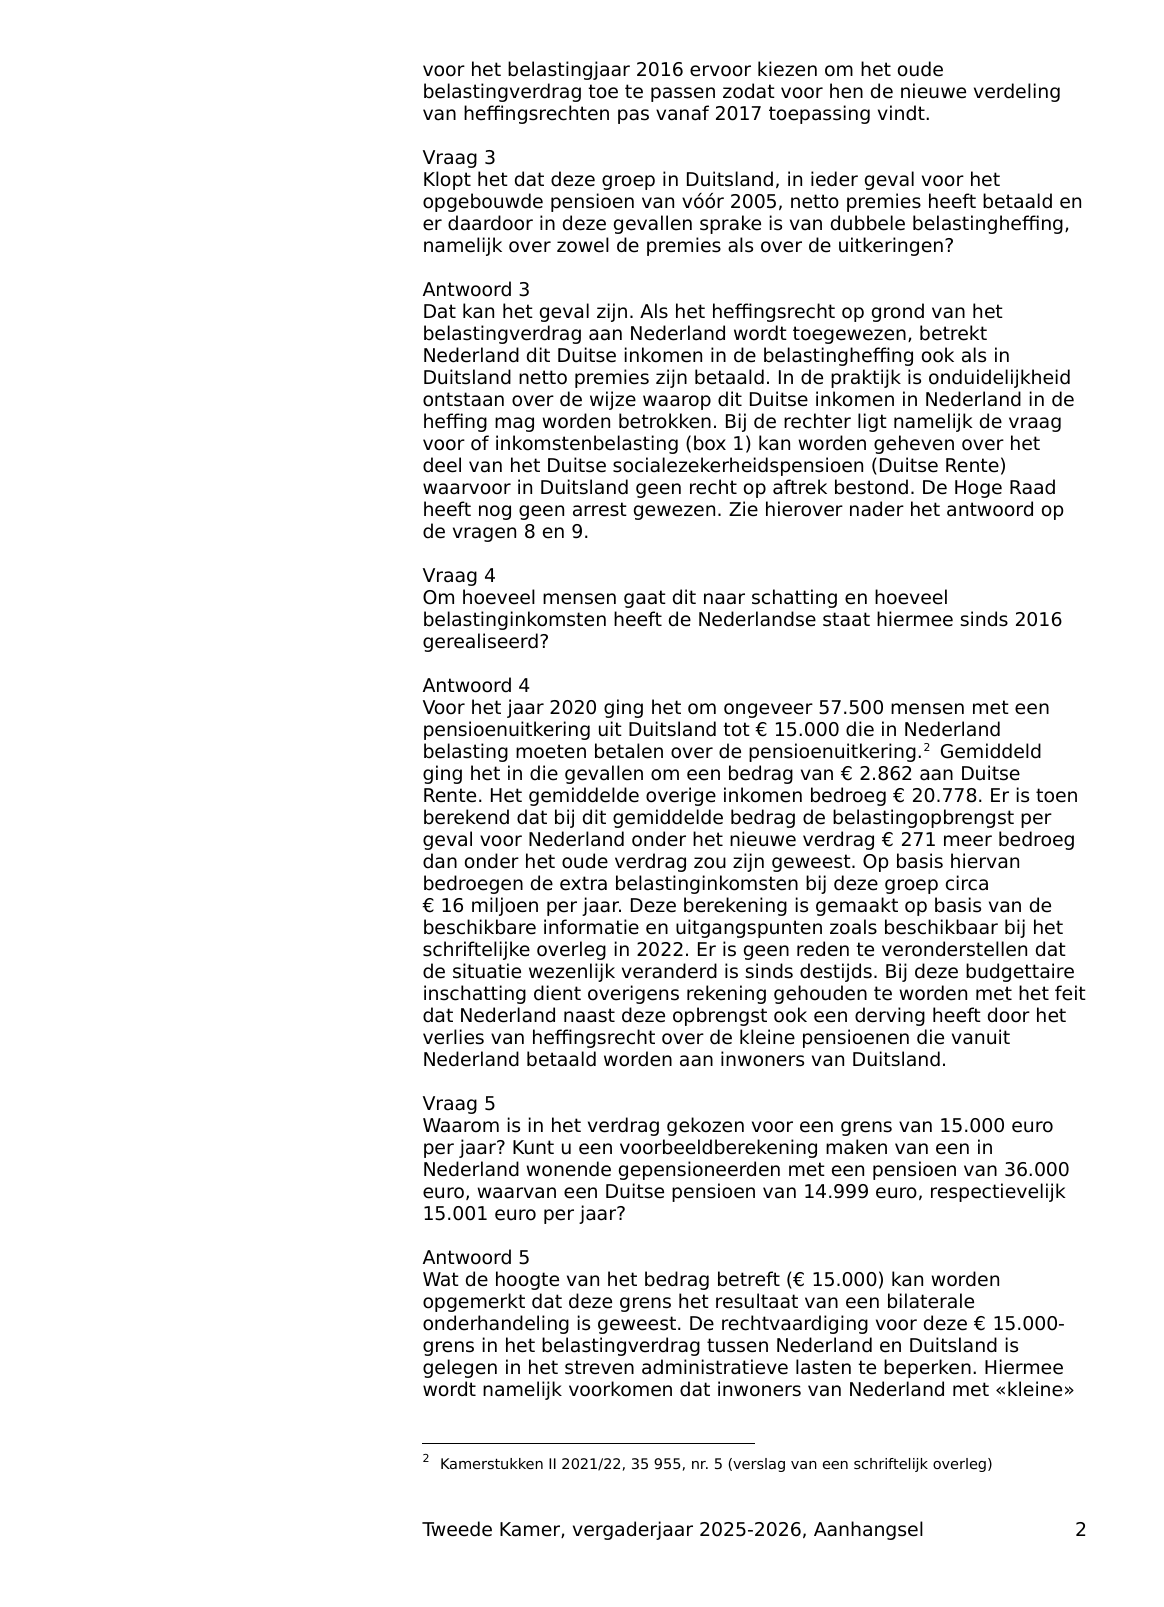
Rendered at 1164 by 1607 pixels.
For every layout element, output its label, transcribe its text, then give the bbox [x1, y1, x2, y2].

text Antwoord 3 [422, 279, 1087, 301]
text Om hoeveel mensen gaat dit naar schatting en hoeveel belastinginkomsten heeft de Nederlandse staat hiermee sinds 2016 gerealiseerd? [422, 587, 1087, 653]
text Vraag 4 [422, 565, 1087, 587]
text Klopt het dat deze groep in Duitsland, in ieder geval voor het opgebouwde pensioen van vóór 2005, netto premies heeft betaald en er daardoor in deze gevallen sprake is van dubbele belastingheffing, namelijk over zowel de premies als over de uitkeringen? [422, 169, 1087, 257]
text Waarom is in het verdrag gekozen voor een grens van 15.000 euro per jaar? Kunt u een voorbeeldberekening maken van een in Nederland wonende gepensioneerden met een pensioen van 36.000 euro, waarvan een Duitse pensioen van 14.999 euro, respectievelijk 15.001 euro per jaar? [422, 1115, 1087, 1225]
text voor het belastingjaar 2016 ervoor kiezen om het oude belastingverdrag toe te passen zodat voor hen de nieuwe verdeling van heffingsrechten pas vanaf 2017 toepassing vindt. [422, 59, 1087, 125]
text Vraag 5 [422, 1093, 1087, 1115]
text Wat de hoogte van het bedrag betreft (€ 15.000) kan worden opgemerkt dat deze grens het resultaat van een bilaterale onderhandeling is geweest. De rechtvaardiging voor deze € 15.000-grens in het belastingverdrag tussen Nederland en Duitsland is gelegen in het streven administratieve lasten te beperken. Hiermee wordt namelijk voorkomen dat inwoners van Nederland met «kleine» [422, 1269, 1087, 1401]
text Kamerstukken II 2021/22, 35 955, nr. 5 (verslag van een schriftelijk overleg) [422, 1452, 1087, 1474]
text Dat kan het geval zijn. Als het heffingsrecht op grond van het belastingverdrag aan Nederland wordt toegewezen, betrekt Nederland dit Duitse inkomen in de belastingheffing ook als in Duitsland netto premies zijn betaald. In de praktijk is onduidelijkheid ontstaan over de wijze waarop dit Duitse inkomen in Nederland in de heffing mag worden betrokken. Bij de rechter ligt namelijk de vraag voor of inkomstenbelasting (box 1) kan worden geheven over het deel van het Duitse socialezekerheidspensioen (Duitse Rente) waarvoor in Duitsland geen recht op aftrek bestond. De Hoge Raad heeft nog geen arrest gewezen. Zie hierover nader het antwoord op de vragen 8 en 9. [422, 301, 1087, 543]
text Antwoord 5 [422, 1247, 1087, 1269]
text Vraag 3 [422, 147, 1087, 169]
text Antwoord 4 [422, 675, 1087, 697]
text Voor het jaar 2020 ging het om ongeveer 57.500 mensen met een pensioenuitkering uit Duitsland tot € 15.000 die in Nederland belasting moeten betalen over de pensioenuitkering. Gemiddeld ging het in die gevallen om een bedrag van € 2.862 aan Duitse Rente. Het gemiddelde overige inkomen bedroeg € 20.778. Er is toen berekend dat bij dit gemiddelde bedrag de belastingopbrengst per geval voor Nederland onder het nieuwe verdrag € 271 meer bedroeg dan onder het oude verdrag zou zijn geweest. Op basis hiervan bedroegen de extra belastinginkomsten bij deze groep circa € 16 miljoen per jaar. Deze berekening is gemaakt op basis van de beschikbare informatie en uitgangspunten zoals beschikbaar bij het schriftelijke overleg in 2022. Er is geen reden te veronderstellen dat de situatie wezenlijk veranderd is sinds destijds. Bij deze budgettaire inschatting dient overigens rekening gehouden te worden met het feit dat Nederland naast deze opbrengst ook een derving heeft door het verlies van heffingsrecht over de kleine pensioenen die vanuit Nederland betaald worden aan inwoners van Duitsland. [422, 697, 1087, 1071]
